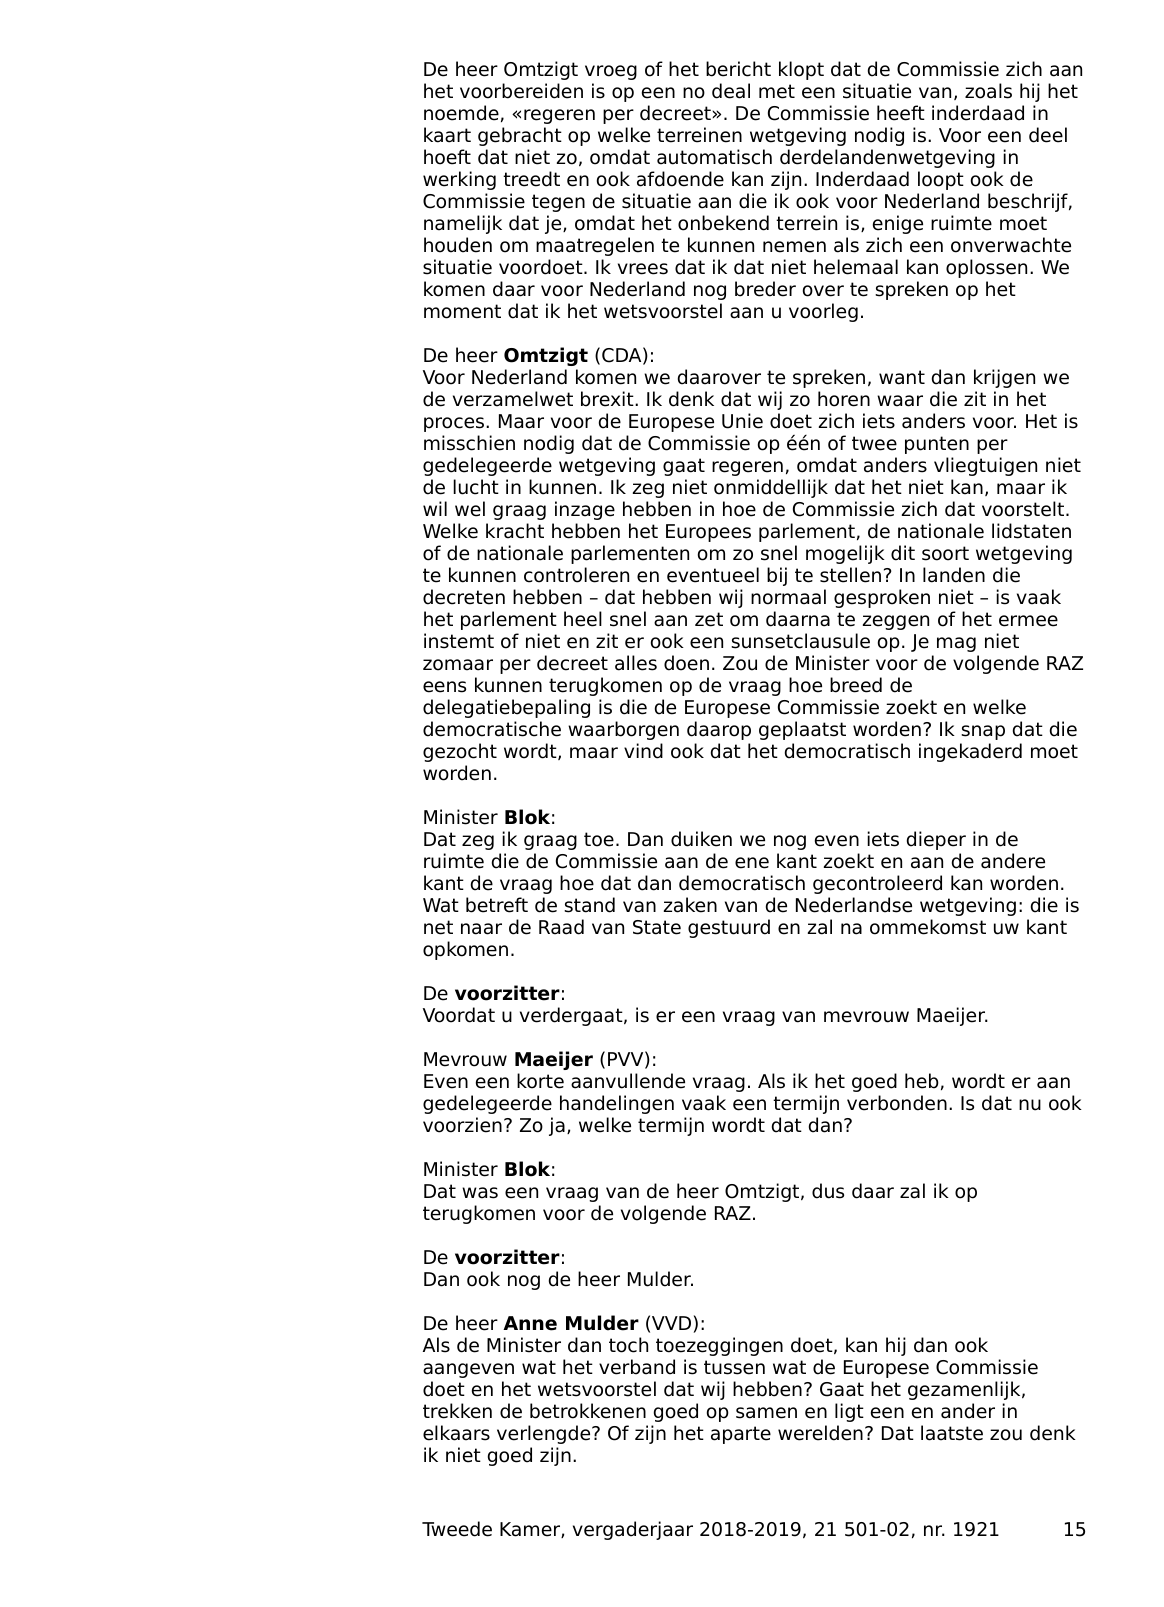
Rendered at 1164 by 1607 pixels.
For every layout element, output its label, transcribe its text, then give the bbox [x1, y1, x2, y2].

text Voor Nederland komen we daarover te spreken, want dan krijgen we de verzamelwet brexit. Ik denk dat wij zo horen waar die zit in het proces. Maar voor de Europese Unie doet zich iets anders voor. Het is misschien nodig dat de Commissie op één of twee punten per gedelegeerde wetgeving gaat regeren, omdat anders vliegtuigen niet de lucht in kunnen. Ik zeg niet onmiddellijk dat het niet kan, maar ik wil wel graag inzage hebben in hoe de Commissie zich dat voorstelt. Welke kracht hebben het Europees parlement, de nationale lidstaten of de nationale parlementen om zo snel mogelijk dit soort wetgeving te kunnen controleren en eventueel bij te stellen? In landen die decreten hebben – dat hebben wij normaal gesproken niet – is vaak het parlement heel snel aan zet om daarna te zeggen of het ermee instemt of niet en zit er ook een sunsetclausule op. Je mag niet zomaar per decreet alles doen. Zou de Minister voor de volgende RAZ eens kunnen terugkomen op de vraag hoe breed de delegatiebepaling is die de Europese Commissie zoekt en welke democratische waarborgen daarop geplaatst worden? Ik snap dat die gezocht wordt, maar vind ook dat het democratisch ingekaderd moet worden. [422, 367, 1087, 784]
text Dat was een vraag van de heer Omtzigt, dus daar zal ik op terugkomen voor de volgende RAZ. [422, 1181, 1087, 1225]
text De heer Omtzigt vroeg of het bericht klopt dat de Commissie zich aan het voorbereiden is op een no deal met een situatie van, zoals hij het noemde, «regeren per decreet». De Commissie heeft inderdaad in kaart gebracht op welke terreinen wetgeving nodig is. Voor een deel hoeft dat niet zo, omdat automatisch derdelandenwetgeving in werking treedt en ook afdoende kan zijn. Inderdaad loopt ook de Commissie tegen de situatie aan die ik ook voor Nederland beschrijf, namelijk dat je, omdat het onbekend terrein is, enige ruimte moet houden om maatregelen te kunnen nemen als zich een onverwachte situatie voordoet. Ik vrees dat ik dat niet helemaal kan oplossen. We komen daar voor Nederland nog breder over te spreken op het moment dat ik het wetsvoorstel aan u voorleg. [422, 59, 1087, 323]
text Dan ook nog de heer Mulder. [422, 1269, 1087, 1291]
text Minister Blok: [422, 807, 1087, 829]
text Als de Minister dan toch toezeggingen doet, kan hij dan ook aangeven wat het verband is tussen wat de Europese Commissie doet en het wetsvoorstel dat wij hebben? Gaat het gezamenlijk, trekken de betrokkenen goed op samen en ligt een en ander in elkaars verlengde? Of zijn het aparte werelden? Dat laatste zou denk ik niet goed zijn. [422, 1335, 1087, 1467]
text Voordat u verdergaat, is er een vraag van mevrouw Maeijer. [422, 1005, 1087, 1027]
text De voorzitter: [422, 983, 1087, 1005]
text Even een korte aanvullende vraag. Als ik het goed heb, wordt er aan gedelegeerde handelingen vaak een termijn verbonden. Is dat nu ook voorzien? Zo ja, welke termijn wordt dat dan? [422, 1071, 1087, 1137]
text De heer Anne Mulder (VVD): [422, 1313, 1087, 1335]
text Dat zeg ik graag toe. Dan duiken we nog even iets dieper in de ruimte die de Commissie aan de ene kant zoekt en aan de andere kant de vraag hoe dat dan democratisch gecontroleerd kan worden. Wat betreft de stand van zaken van de Nederlandse wetgeving: die is net naar de Raad van State gestuurd en zal na ommekomst uw kant opkomen. [422, 829, 1087, 961]
text De voorzitter: [422, 1247, 1087, 1269]
text Minister Blok: [422, 1159, 1087, 1181]
text Mevrouw Maeijer (PVV): [422, 1049, 1087, 1071]
text De heer Omtzigt (CDA): [422, 345, 1087, 367]
